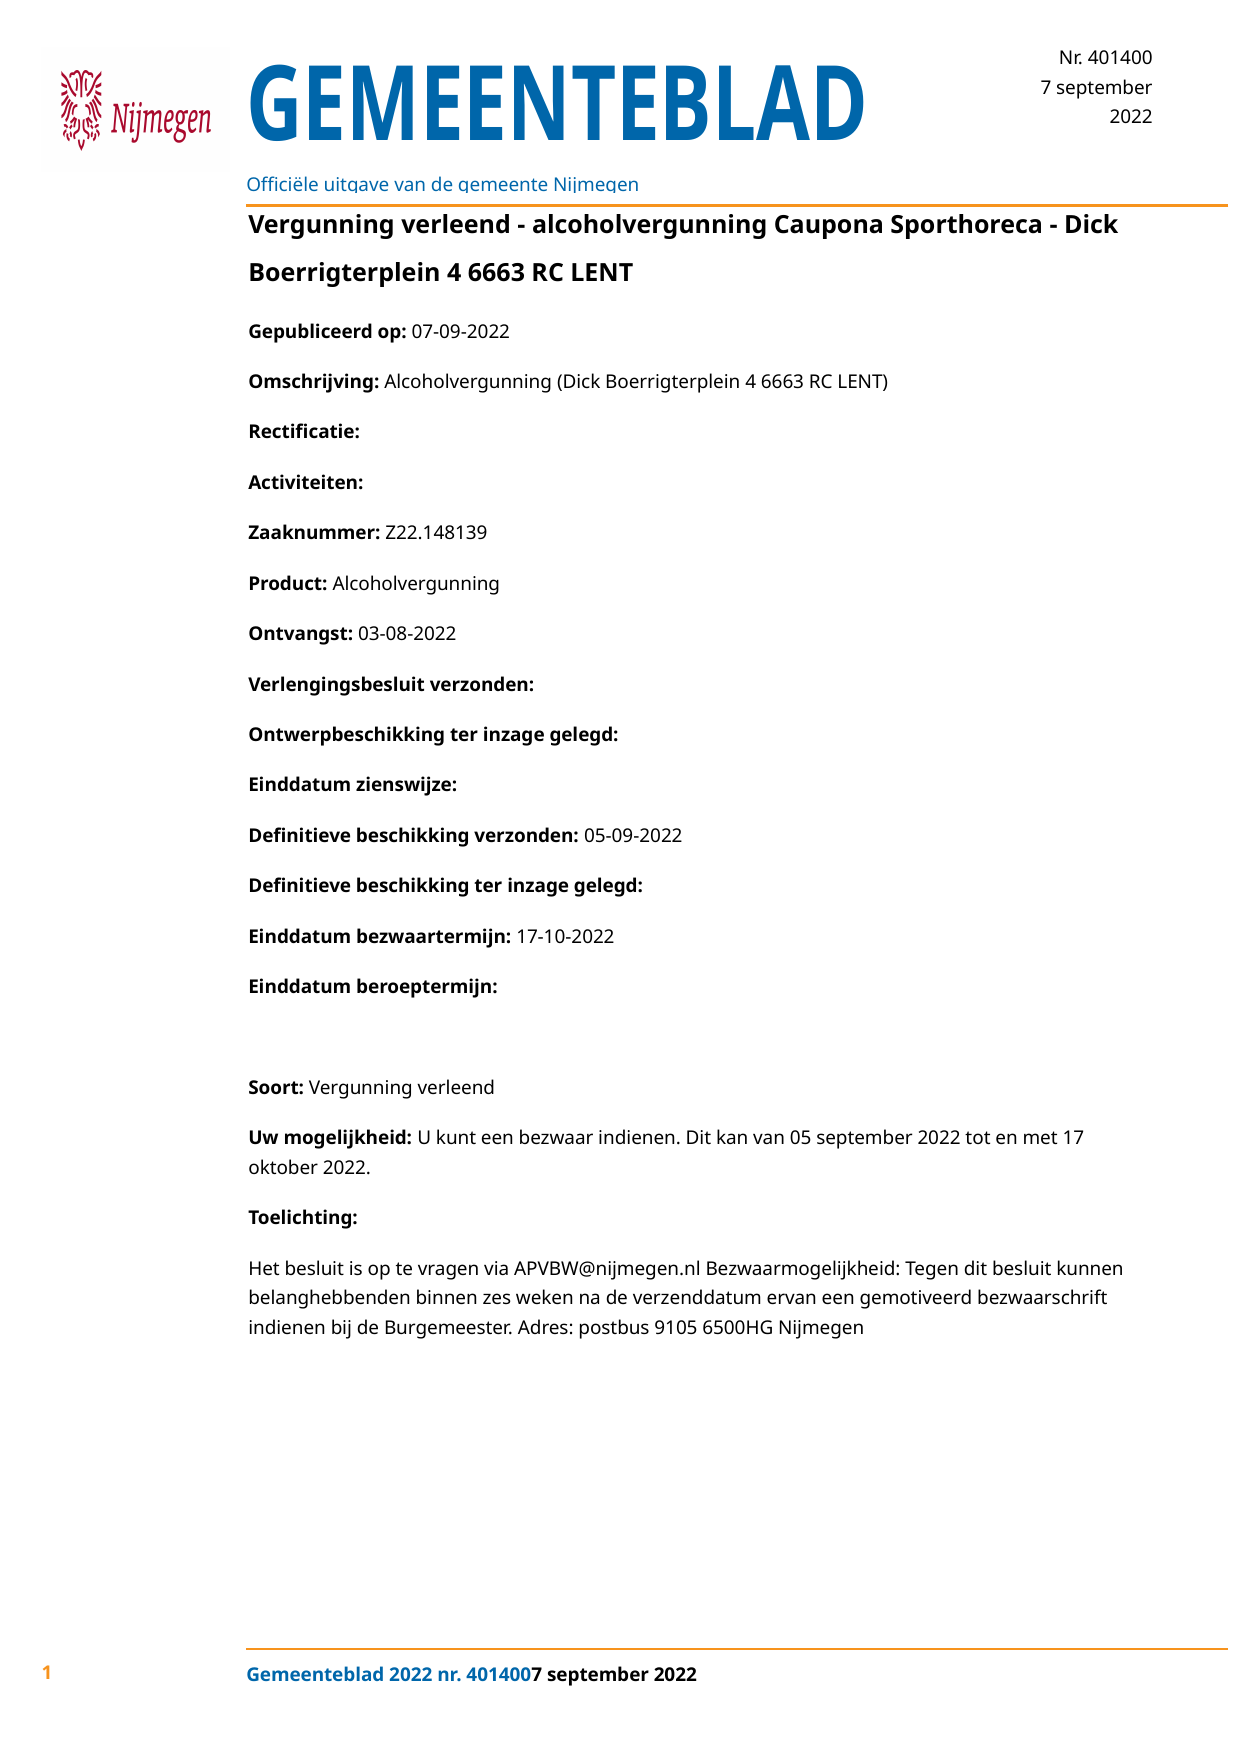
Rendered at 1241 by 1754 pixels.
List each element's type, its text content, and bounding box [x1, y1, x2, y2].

text Rectificatie: [248, 419, 1152, 444]
text Omschrijving: Alcoholvergunning (Dick Boerrigterplein 4 6663 RC LENT) [248, 368, 1152, 394]
text Einddatum bezwaartermijn: 17-10-2022 [248, 923, 1152, 949]
text Einddatum zienswijze: [248, 772, 1152, 797]
text Vergunning verleend - alcoholvergunning Caupona Sporthoreca - Dick Boerrigterplein 4 6663 RC LENT [248, 207, 1152, 288]
text Zaaknummer: Z22.148139 [248, 519, 1152, 545]
text Activiteiten: [248, 469, 1152, 495]
text Ontvangst: 03-08-2022 [248, 620, 1152, 646]
picture [41, 47, 231, 172]
text Product: Alcoholvergunning [248, 570, 1152, 596]
text Gepubliceerd op: 07-09-2022 [248, 318, 1152, 344]
text Definitieve beschikking ter inzage gelegd: [248, 872, 1152, 898]
text Uw mogelijkheid: U kunt een bezwaar indienen. Dit kan van 05 september 2022 tot en met 17 oktober 2022. [248, 1124, 1152, 1180]
text Het besluit is op te vragen via APVBW@nijmegen.nl Bezwaarmogelijkheid: Tegen dit besluit kunnen belanghebbenden binnen zes weken na de verzenddatum ervan een gemotiveerd bezwaarschrift indienen bij de Burgemeester. Adres: postbus 9105 6500HG Nijmegen [248, 1255, 1152, 1340]
text Einddatum beroeptermijn: [248, 973, 1152, 999]
text Toelichting: [248, 1204, 1152, 1230]
text Verlengingsbesluit verzonden: [248, 671, 1152, 697]
text Ontwerpbeschikking ter inzage gelegd: [248, 721, 1152, 747]
text Definitieve beschikking verzonden: 05-09-2022 [248, 822, 1152, 848]
text Soort: Vergunning verleend [248, 1074, 1152, 1100]
